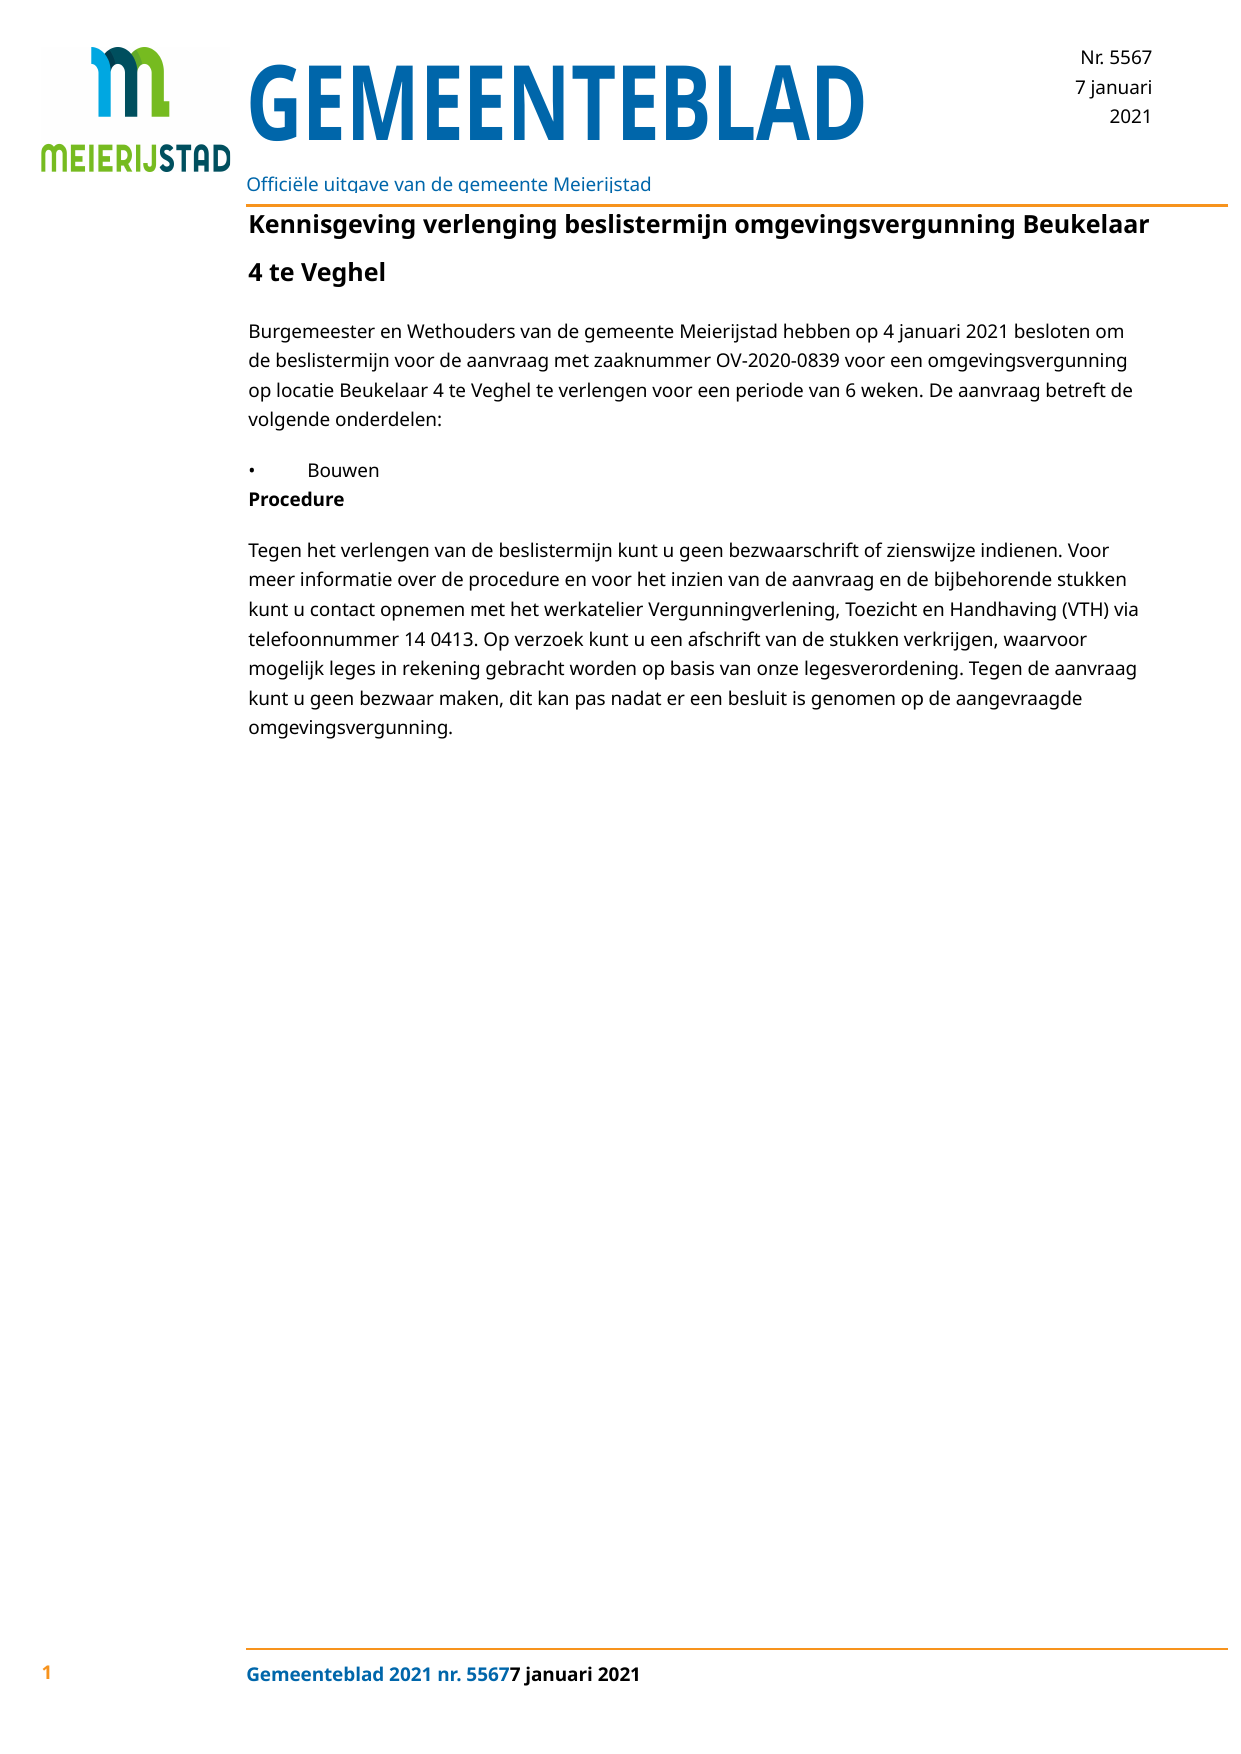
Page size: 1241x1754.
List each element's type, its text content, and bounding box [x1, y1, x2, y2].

text Burgemeester en Wethouders van de gemeente Meierijstad hebben op 4 januari 2021 besloten om de beslistermijn voor de aanvraag met zaaknummer OV-2020-0839 voor een omgevingsvergunning op locatie Beukelaar 4 te Veghel te verlengen voor een periode van 6 weken. De aanvraag betreft de volgende onderdelen: [248, 318, 1152, 432]
text Tegen het verlengen van de beslistermijn kunt u geen bezwaarschrift of zienswijze indienen. Voor meer informatie over de procedure en voor het inzien van de aanvraag en de bijbehorende stukken kunt u contact opnemen met het werkatelier Vergunningverlening, Toezicht en Handhaving (VTH) via telefoonnummer 14 0413. Op verzoek kunt u een afschrift van de stukken verkrijgen, waarvoor mogelijk leges in rekening gebracht worden op basis van onze legesverordening. Tegen de aanvraag kunt u geen bezwaar maken, dit kan pas nadat er een besluit is genomen op de aangevraagde omgevingsvergunning. [248, 537, 1152, 740]
picture [41, 47, 231, 172]
text Procedure [248, 487, 1152, 512]
list Bouwen [248, 457, 1152, 483]
text Kennisgeving verlenging beslistermijn omgevingsvergunning Beukelaar 4 te Veghel [248, 207, 1152, 288]
